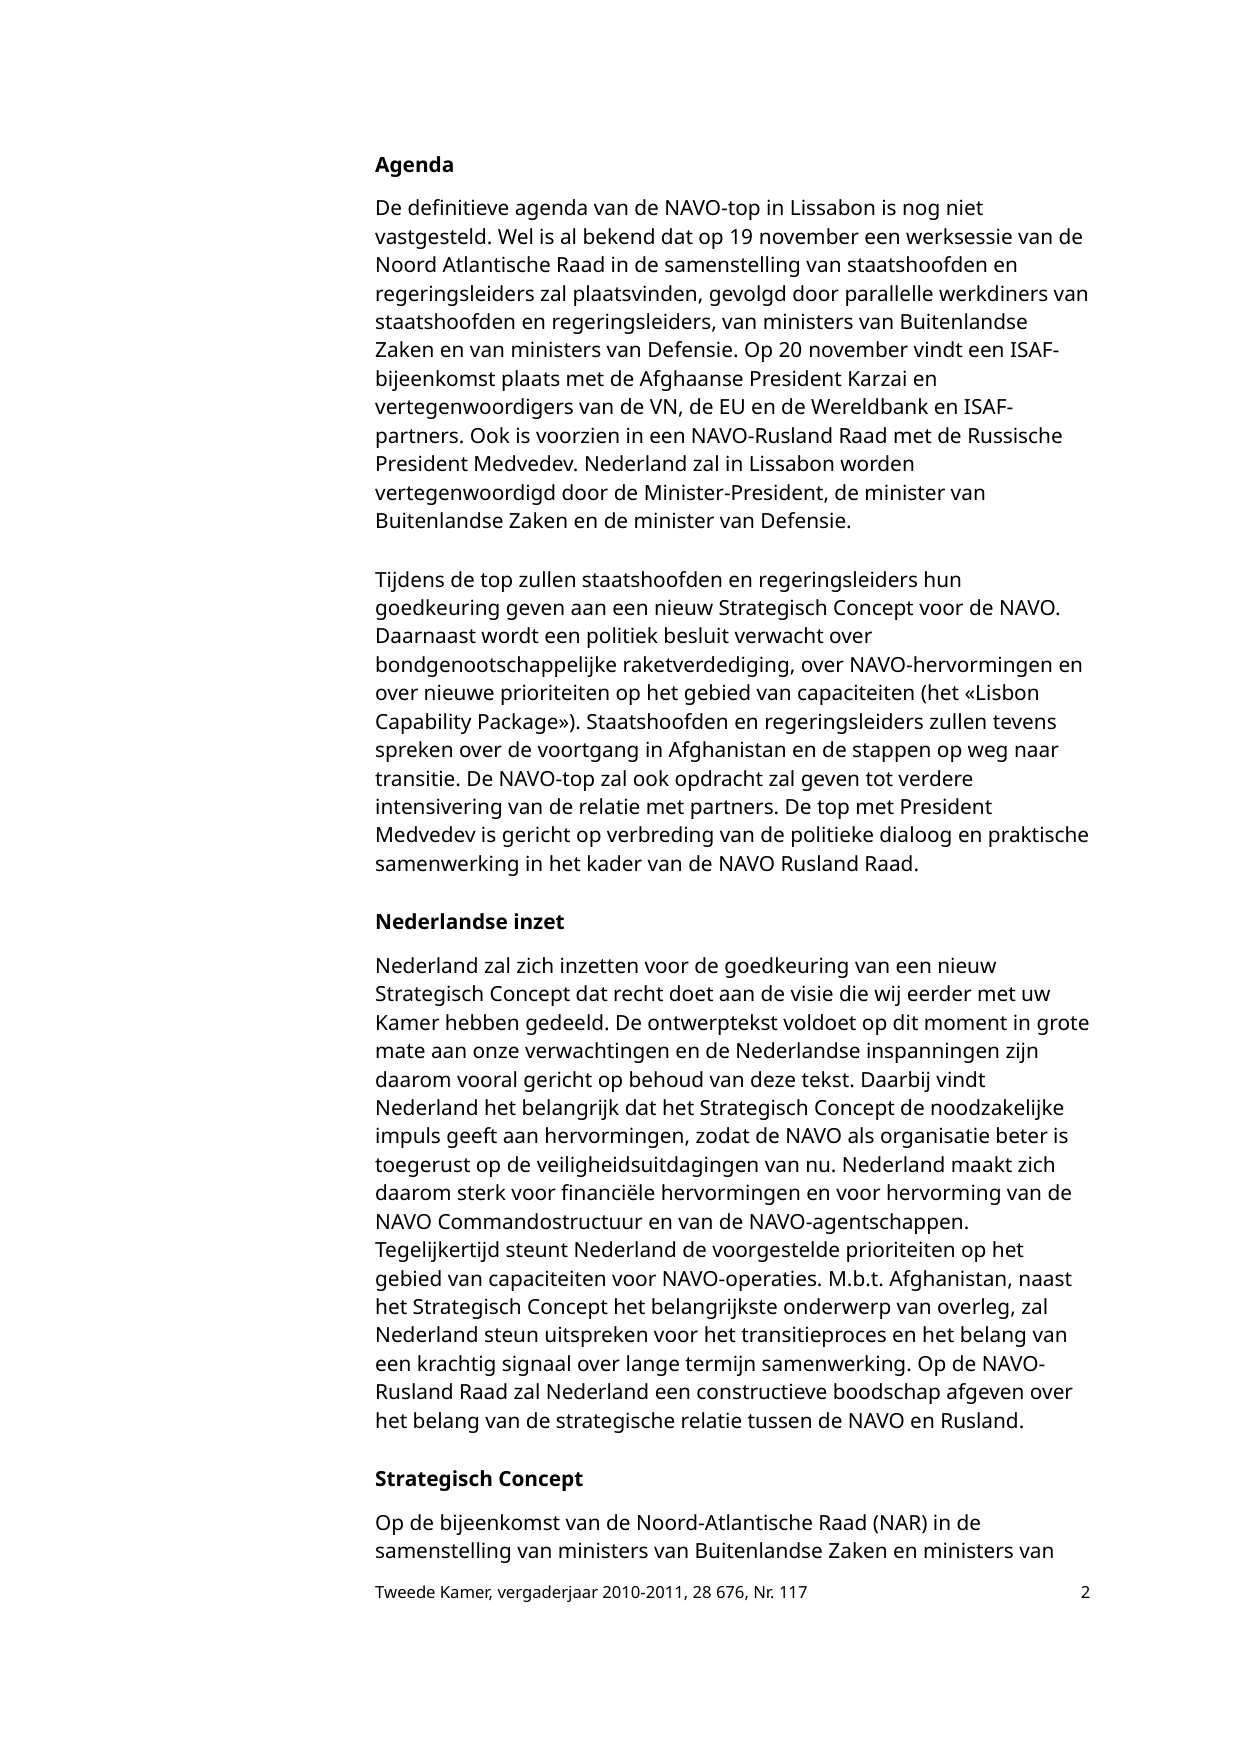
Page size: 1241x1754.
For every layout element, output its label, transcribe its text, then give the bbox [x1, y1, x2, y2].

text Op de bijeenkomst van de Noord-Atlantische Raad (NAR) in de samenstelling van ministers van Buitenlandse Zaken en ministers van [375, 1508, 1090, 1565]
text Agenda [375, 150, 1090, 178]
text Nederland zal zich inzetten voor de goedkeuring van een nieuw Strategisch Concept dat recht doet aan de visie die wij eerder met uw Kamer hebben gedeeld. De ontwerptekst voldoet op dit moment in grote mate aan onze verwachtingen en de Nederlandse inspanningen zijn daarom vooral gericht op behoud van deze tekst. Daarbij vindt Nederland het belangrijk dat het Strategisch Concept de noodzakelijke impuls geeft aan hervormingen, zodat de NAVO als organisatie beter is toegerust op de veiligheidsuitdagingen van nu. Nederland maakt zich daarom sterk voor financiële hervormingen en voor hervorming van de NAVO Commandostructuur en van de NAVO-agentschappen. Tegelijkertijd steunt Nederland de voorgestelde prioriteiten op het gebied van capaciteiten voor NAVO-operaties. M.b.t. Afghanistan, naast het Strategisch Concept het belangrijkste onderwerp van overleg, zal Nederland steun uitspreken voor het transitieproces en het belang van een krachtig signaal over lange termijn samenwerking. Op de NAVO-Rusland Raad zal Nederland een constructieve boodschap afgeven over het belang van de strategische relatie tussen de NAVO en Rusland. [375, 951, 1090, 1434]
text Strategisch Concept [375, 1464, 1090, 1493]
text De definitieve agenda van de NAVO-top in Lissabon is nog niet vastgesteld. Wel is al bekend dat op 19 november een werksessie van de Noord Atlantische Raad in de samenstelling van staatshoofden en regeringsleiders zal plaatsvinden, gevolgd door parallelle werkdiners van staatshoofden en regeringsleiders, van ministers van Buitenlandse Zaken en van ministers van Defensie. Op 20 november vindt een ISAF-bijeenkomst plaats met de Afghaanse President Karzai en vertegenwoordigers van de VN, de EU en de Wereldbank en ISAF-partners. Ook is voorzien in een NAVO-Rusland Raad met de Russische President Medvedev. Nederland zal in Lissabon worden vertegenwoordigd door de Minister-President, de minister van Buitenlandse Zaken en de minister van Defensie. [375, 193, 1090, 535]
text Nederlandse inzet [375, 907, 1090, 936]
text Tijdens de top zullen staatshoofden en regeringsleiders hun goedkeuring geven aan een nieuw Strategisch Concept voor de NAVO. Daarnaast wordt een politiek besluit verwacht over bondgenootschappelijke raketverdediging, over NAVO-hervormingen en over nieuwe prioriteiten op het gebied van capaciteiten (het «Lisbon Capability Package»). Staatshoofden en regeringsleiders zullen tevens spreken over de voortgang in Afghanistan en de stappen op weg naar transitie. De NAVO-top zal ook opdracht zal geven tot verdere intensivering van de relatie met partners. De top met President Medvedev is gericht op verbreding van de politieke dialoog en praktische samenwerking in het kader van de NAVO Rusland Raad. [375, 565, 1090, 877]
